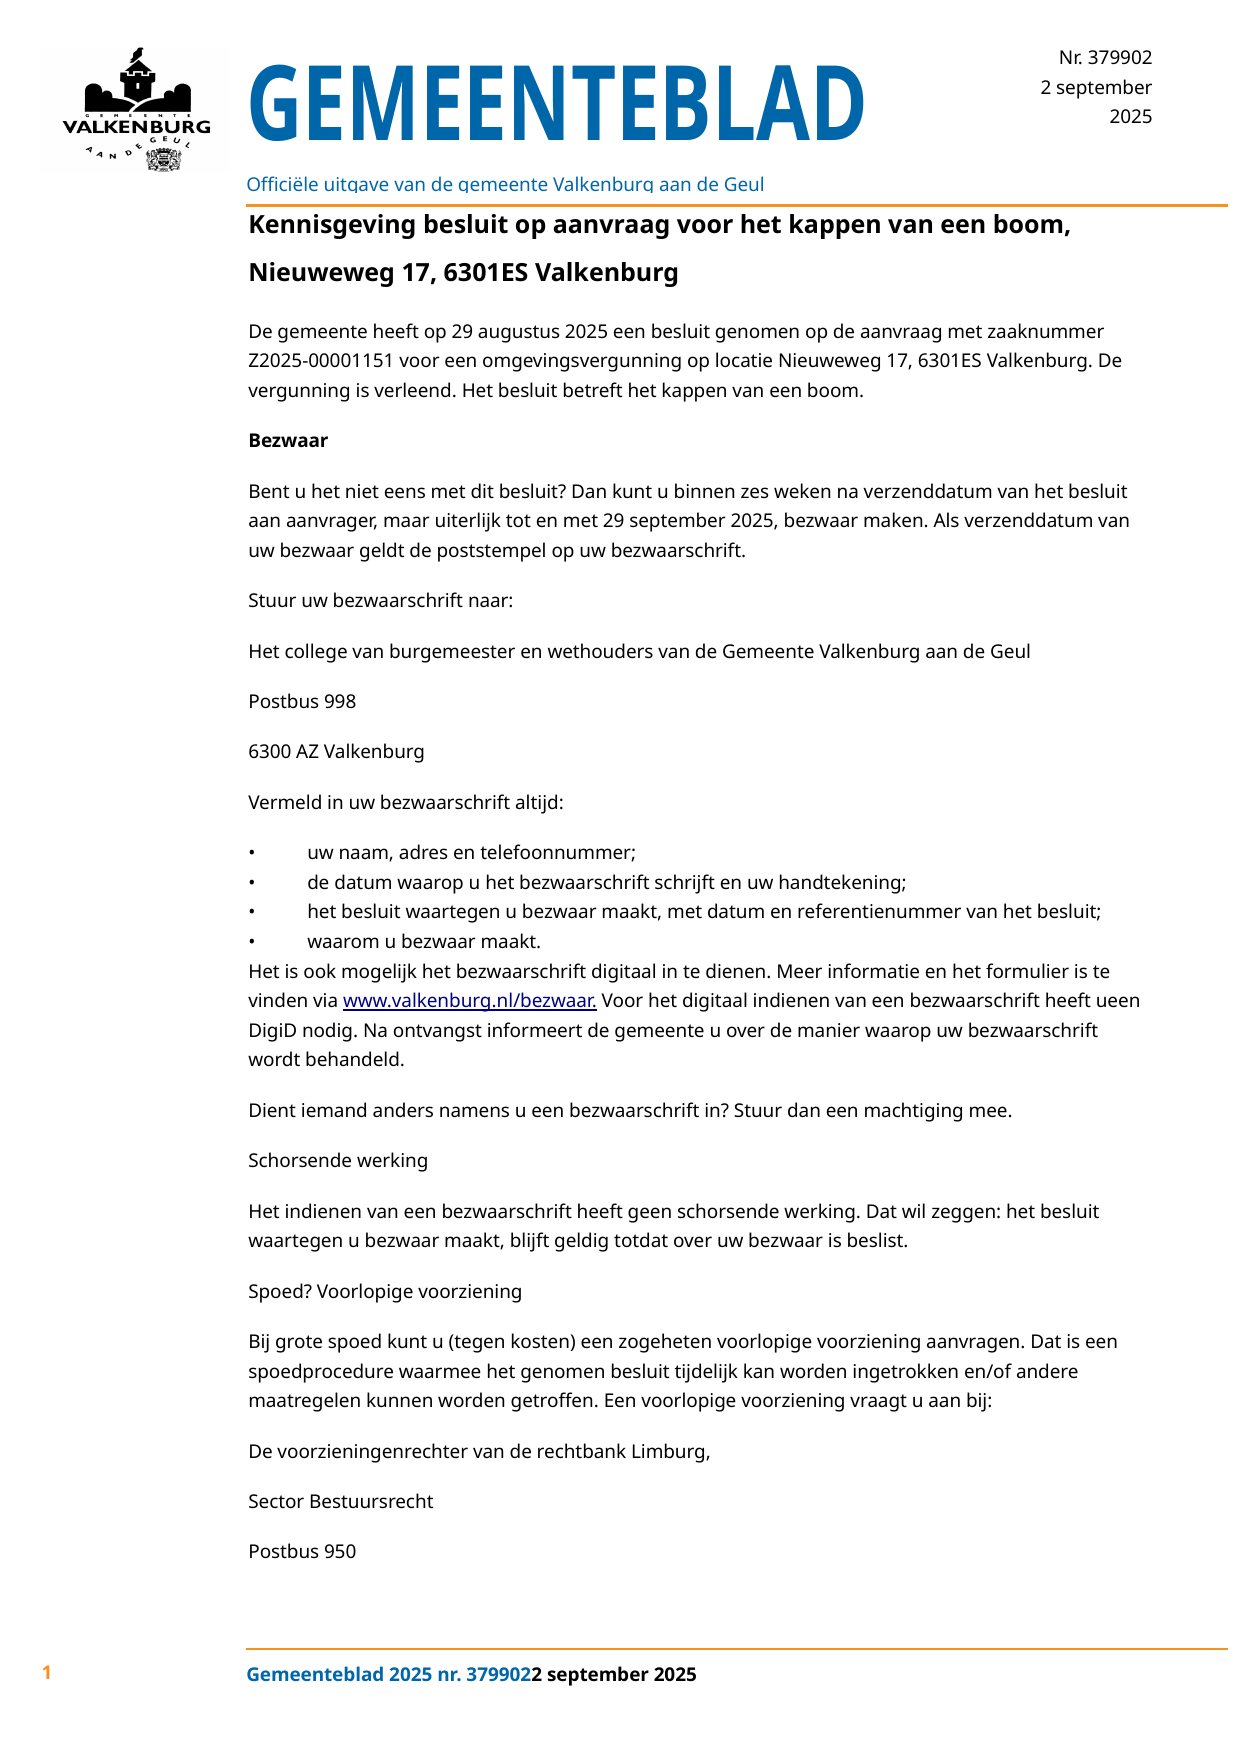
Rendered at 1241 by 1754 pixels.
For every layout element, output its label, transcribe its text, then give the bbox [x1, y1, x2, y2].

text Schorsende werking [248, 1147, 1152, 1173]
text Bent u het niet eens met dit besluit? Dan kunt u binnen zes weken na verzenddatum van het besluit aan aanvrager, maar uiterlijk tot en met 29 september 2025, bezwaar maken. Als verzenddatum van uw bezwaar geldt de poststempel op uw bezwaarschrift. [248, 478, 1152, 563]
text De voorzieningenrechter van de rechtbank Limburg, [248, 1438, 1152, 1464]
list uw naam, adres en telefoonnummer; [248, 839, 1152, 865]
text Sector Bestuursrecht [248, 1488, 1152, 1514]
text Het indienen van een bezwaarschrift heeft geen schorsende werking. Dat wil zeggen: het besluit waartegen u bezwaar maakt, blijft geldig totdat over uw bezwaar is beslist. [248, 1198, 1152, 1253]
text De gemeente heeft op 29 augustus 2025 een besluit genomen op de aanvraag met zaaknummer Z2025-00001151 voor een omgevingsvergunning op locatie Nieuweweg 17, 6301ES Valkenburg. De vergunning is verleend. Het besluit betreft het kappen van een boom. [248, 318, 1152, 403]
text Het college van burgemeester en wethouders van de Gemeente Valkenburg aan de Geul [248, 638, 1152, 664]
list waarom u bezwaar maakt. [248, 928, 1152, 954]
list het besluit waartegen u bezwaar maakt, met datum en referentienummer van het besluit; [248, 899, 1152, 924]
text Het is ook mogelijk het bezwaarschrift digitaal in te dienen. Meer informatie en het formulier is te vinden via www.valkenburg.nl/bezwaar. Voor het digitaal indienen van een bezwaarschrift heeft ueen DigiD nodig. Na ontvangst informeert de gemeente u over de manier waarop uw bezwaarschrift wordt behandeld. [248, 958, 1152, 1072]
text Bij grote spoed kunt u (tegen kosten) een zogeheten voorlopige voorziening aanvragen. Dat is een spoedprocedure waarmee het genomen besluit tijdelijk kan worden ingetrokken en/of andere maatregelen kunnen worden getroffen. Een voorlopige voorziening vraagt u aan bij: [248, 1328, 1152, 1413]
text Bezwaar [248, 427, 1152, 453]
text Postbus 998 [248, 688, 1152, 714]
picture [41, 47, 231, 172]
text Postbus 950 [248, 1539, 1152, 1564]
text Dient iemand anders namens u een bezwaarschrift in? Stuur dan een machtiging mee. [248, 1097, 1152, 1123]
text Vermeld in uw bezwaarschrift altijd: [248, 789, 1152, 815]
text Spoed? Voorlopige voorziening [248, 1278, 1152, 1304]
text 6300 AZ Valkenburg [248, 739, 1152, 764]
text Kennisgeving besluit op aanvraag voor het kappen van een boom, Nieuweweg 17, 6301ES Valkenburg [248, 207, 1152, 288]
text Stuur uw bezwaarschrift naar: [248, 587, 1152, 613]
list de datum waarop u het bezwaarschrift schrijft en uw handtekening; [248, 869, 1152, 895]
